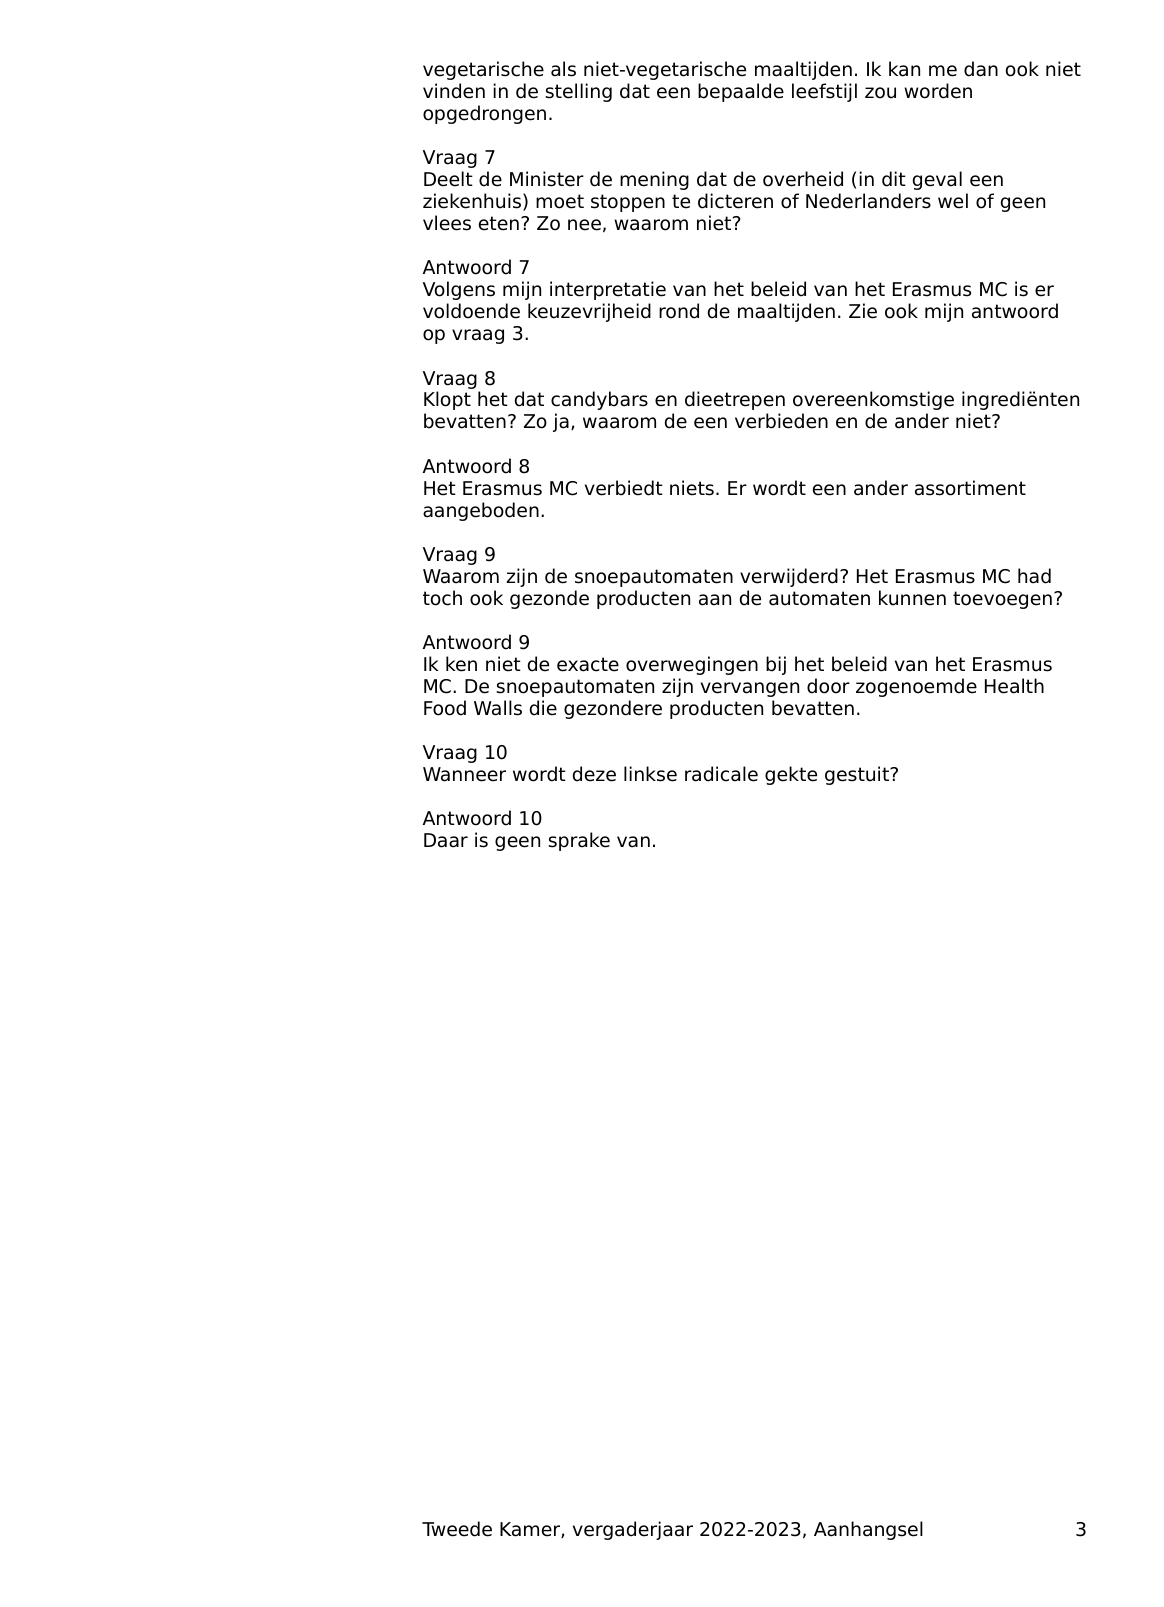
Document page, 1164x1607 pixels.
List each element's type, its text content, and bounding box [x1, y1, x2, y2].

text Wanneer wordt deze linkse radicale gekte gestuit? [422, 764, 1087, 786]
text Waarom zijn de snoepautomaten verwijderd? Het Erasmus MC had toch ook gezonde producten aan de automaten kunnen toevoegen? [422, 566, 1087, 609]
text vegetarische als niet-vegetarische maaltijden. Ik kan me dan ook niet vinden in de stelling dat een bepaalde leefstijl zou worden opgedrongen. [422, 59, 1087, 125]
text Klopt het dat candybars en dieetrepen overeenkomstige ingrediënten bevatten? Zo ja, waarom de een verbieden en de ander niet? [422, 389, 1087, 433]
text Vraag 7 [422, 147, 1087, 169]
text Volgens mijn interpretatie van het beleid van het Erasmus MC is er voldoende keuzevrijheid rond de maaltijden. Zie ook mijn antwoord op vraag 3. [422, 279, 1087, 345]
text Deelt de Minister de mening dat de overheid (in dit geval een ziekenhuis) moet stoppen te dicteren of Nederlanders wel of geen vlees eten? Zo nee, waarom niet? [422, 169, 1087, 235]
text Antwoord 8 [422, 456, 1087, 477]
text Antwoord 10 [422, 808, 1087, 830]
text Antwoord 7 [422, 257, 1087, 279]
text Vraag 10 [422, 742, 1087, 764]
text Daar is geen sprake van. [422, 830, 1087, 852]
text Ik ken niet de exacte overwegingen bij het beleid van het Erasmus MC. De snoepautomaten zijn vervangen door zogenoemde Health Food Walls die gezondere producten bevatten. [422, 654, 1087, 720]
text Het Erasmus MC verbiedt niets. Er wordt een ander assortiment aangeboden. [422, 477, 1087, 521]
text Antwoord 9 [422, 632, 1087, 654]
text Vraag 9 [422, 544, 1087, 566]
text Vraag 8 [422, 367, 1087, 389]
